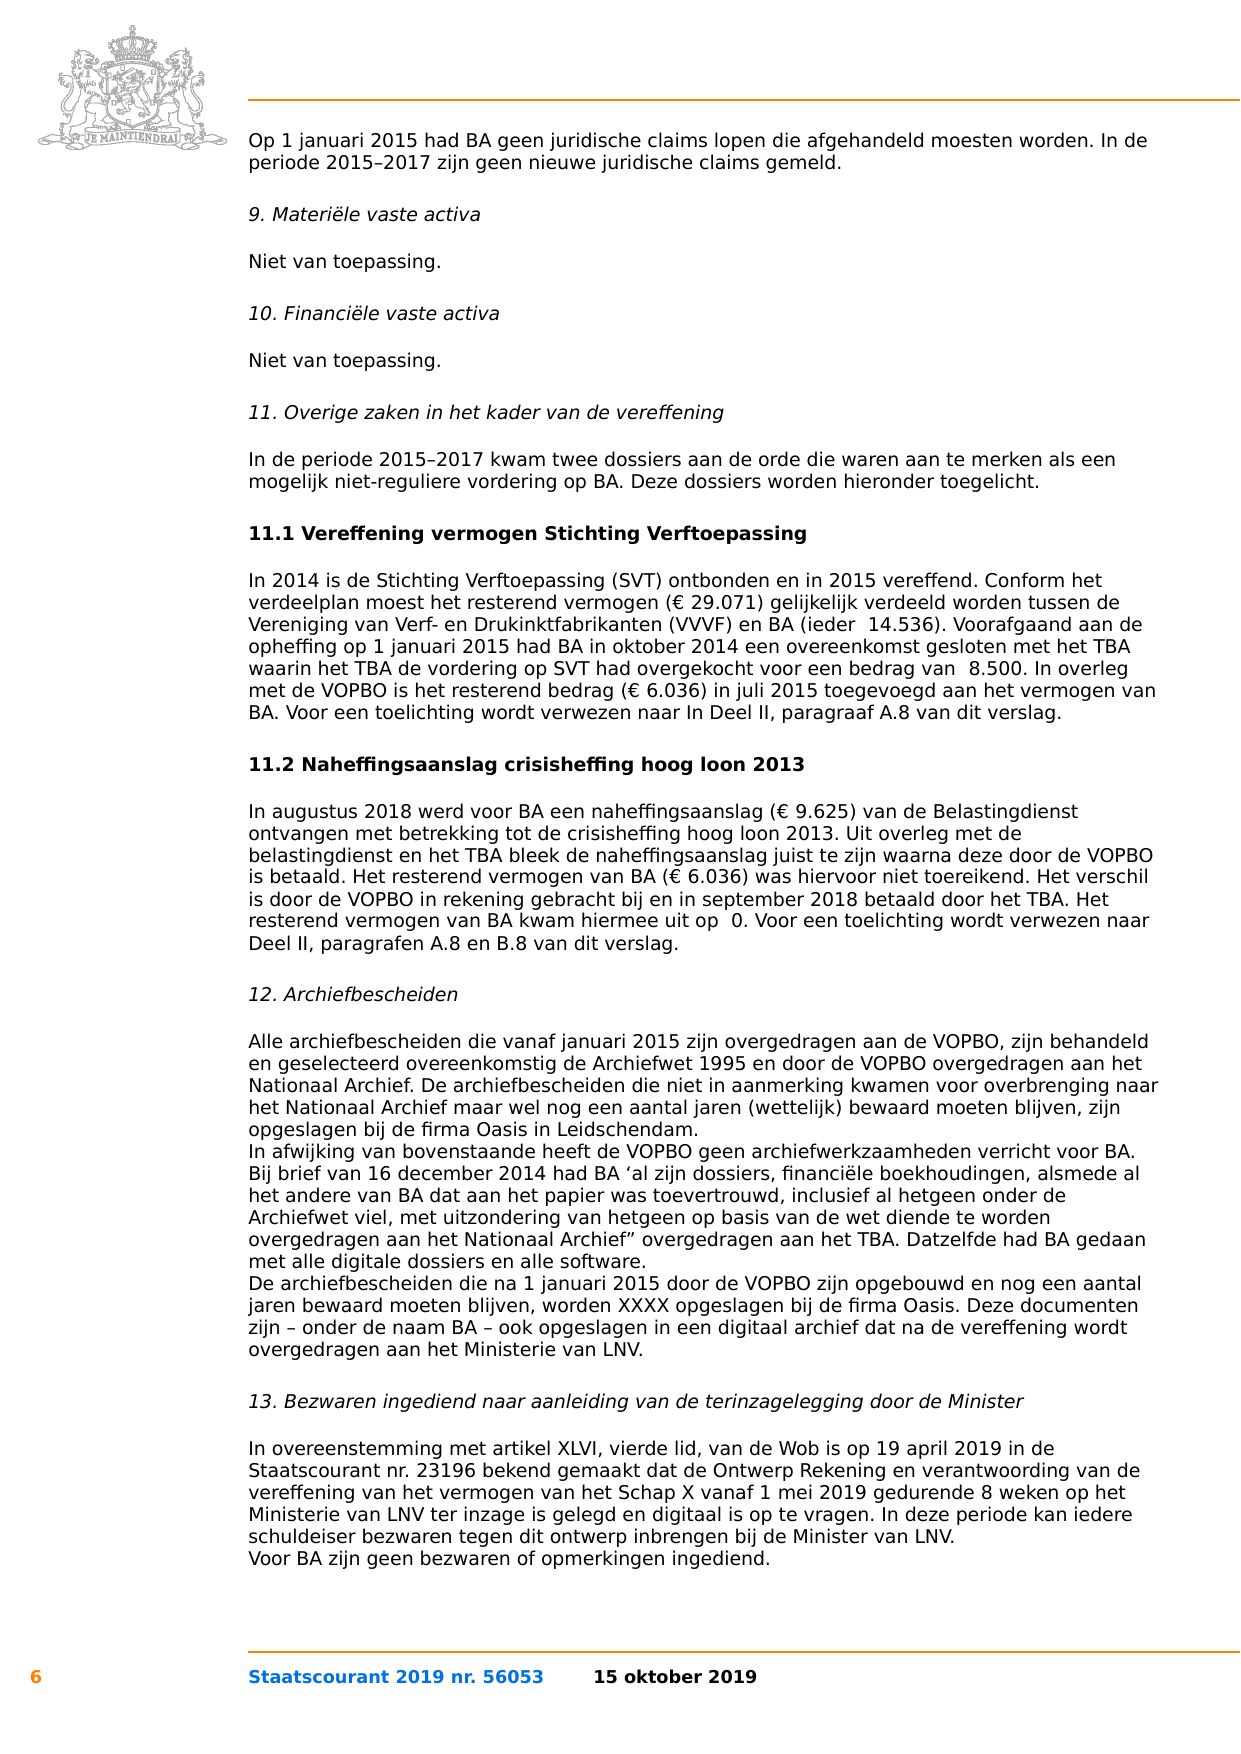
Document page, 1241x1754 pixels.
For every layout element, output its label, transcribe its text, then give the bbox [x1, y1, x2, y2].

text In overeenstemming met artikel XLVI, vierde lid, van de Wob is op 19 april 2019 in de Staatscourant nr. 23196 bekend gemaakt dat de Ontwerp Rekening en verantwoording van de vereffening van het vermogen van het Schap X vanaf 1 mei 2019 gedurende 8 weken op het Ministerie van LNV ter inzage is gelegd en digitaal is op te vragen. In deze periode kan iedere schuldeiser bezwaren tegen dit ontwerp inbrengen bij de Minister van LNV. [248, 1438, 1163, 1548]
subtitle 13. Bezwaren ingediend naar aanleiding van de terinzagelegging door de Minister [248, 1391, 1163, 1413]
text In augustus 2018 werd voor BA een naheffingsaanslag (€ 9.625) van de Belastingdienst ontvangen met betrekking tot de crisisheffing hoog loon 2013. Uit overleg met de belastingdienst en het TBA bleek de naheffingsaanslag juist te zijn waarna deze door de VOPBO is betaald. Het resterend vermogen van BA (€ 6.036) was hiervoor niet toereikend. Het verschil is door de VOPBO in rekening gebracht bij en in september 2018 betaald door het TBA. Het resterend vermogen van BA kwam hiermee uit op 0. Voor een toelichting wordt verwezen naar Deel II, paragrafen A.8 en B.8 van dit verslag. [248, 801, 1163, 954]
text Op 1 januari 2015 had BA geen juridische claims lopen die afgehandeld moesten worden. In de periode 2015–2017 zijn geen nieuwe juridische claims gemeld. [248, 130, 1163, 174]
subtitle 12. Archiefbescheiden [248, 984, 1163, 1006]
picture [38, 25, 227, 150]
text De archiefbescheiden die na 1 januari 2015 door de VOPBO zijn opgebouwd en nog een aantal jaren bewaard moeten blijven, worden XXXX opgeslagen bij de firma Oasis. Deze documenten zijn – onder de naam BA – ook opgeslagen in een digitaal archief dat na de vereffening wordt overgedragen aan het Ministerie van LNV. [248, 1273, 1163, 1361]
text In de periode 2015–2017 kwam twee dossiers aan de orde die waren aan te merken als een mogelijk niet-reguliere vordering op BA. Deze dossiers worden hieronder toegelicht. [248, 449, 1163, 493]
subtitle 11. Overige zaken in het kader van de vereffening [248, 402, 1163, 424]
subtitle 10. Financiële vaste activa [248, 303, 1163, 325]
text In 2014 is de Stichting Verftoepassing (SVT) ontbonden en in 2015 vereffend. Conform het verdeelplan moest het resterend vermogen (€ 29.071) gelijkelijk verdeeld worden tussen de Vereniging van Verf- en Drukinktfabrikanten (VVVF) en BA (ieder 14.536). Voorafgaand aan de opheffing op 1 januari 2015 had BA in oktober 2014 een overeenkomst gesloten met het TBA waarin het TBA de vordering op SVT had overgekocht voor een bedrag van 8.500. In overleg met de VOPBO is het resterend bedrag (€ 6.036) in juli 2015 toegevoegd aan het vermogen van BA. Voor een toelichting wordt verwezen naar In Deel II, paragraaf A.8 van dit verslag. [248, 570, 1163, 723]
subtitle 9. Materiële vaste activa [248, 204, 1163, 226]
text In afwijking van bovenstaande heeft de VOPBO geen archiefwerkzaamheden verricht voor BA. Bij brief van 16 december 2014 had BA ‘al zijn dossiers, financiële boekhoudingen, alsmede al het andere van BA dat aan het papier was toevertrouwd, inclusief al hetgeen onder de Archiefwet viel, met uitzondering van hetgeen op basis van de wet diende te worden overgedragen aan het Nationaal Archief” overgedragen aan het TBA. Datzelfde had BA gedaan met alle digitale dossiers en alle software. [248, 1141, 1163, 1273]
text Niet van toepassing. [248, 251, 1163, 273]
text Alle archiefbescheiden die vanaf januari 2015 zijn overgedragen aan de VOPBO, zijn behandeld en geselecteerd overeenkomstig de Archiefwet 1995 en door de VOPBO overgedragen aan het Nationaal Archief. De archiefbescheiden die niet in aanmerking kwamen voor overbrenging naar het Nationaal Archief maar wel nog een aantal jaren (wettelijk) bewaard moeten blijven, zijn opgeslagen bij de firma Oasis in Leidschendam. [248, 1031, 1163, 1141]
text Niet van toepassing. [248, 350, 1163, 372]
subtitle 11.2 Naheffingsaanslag crisisheffing hoog loon 2013 [248, 753, 1163, 776]
text Voor BA zijn geen bezwaren of opmerkingen ingediend. [248, 1548, 1163, 1570]
subtitle 11.1 Vereffening vermogen Stichting Verftoepassing [248, 523, 1163, 545]
